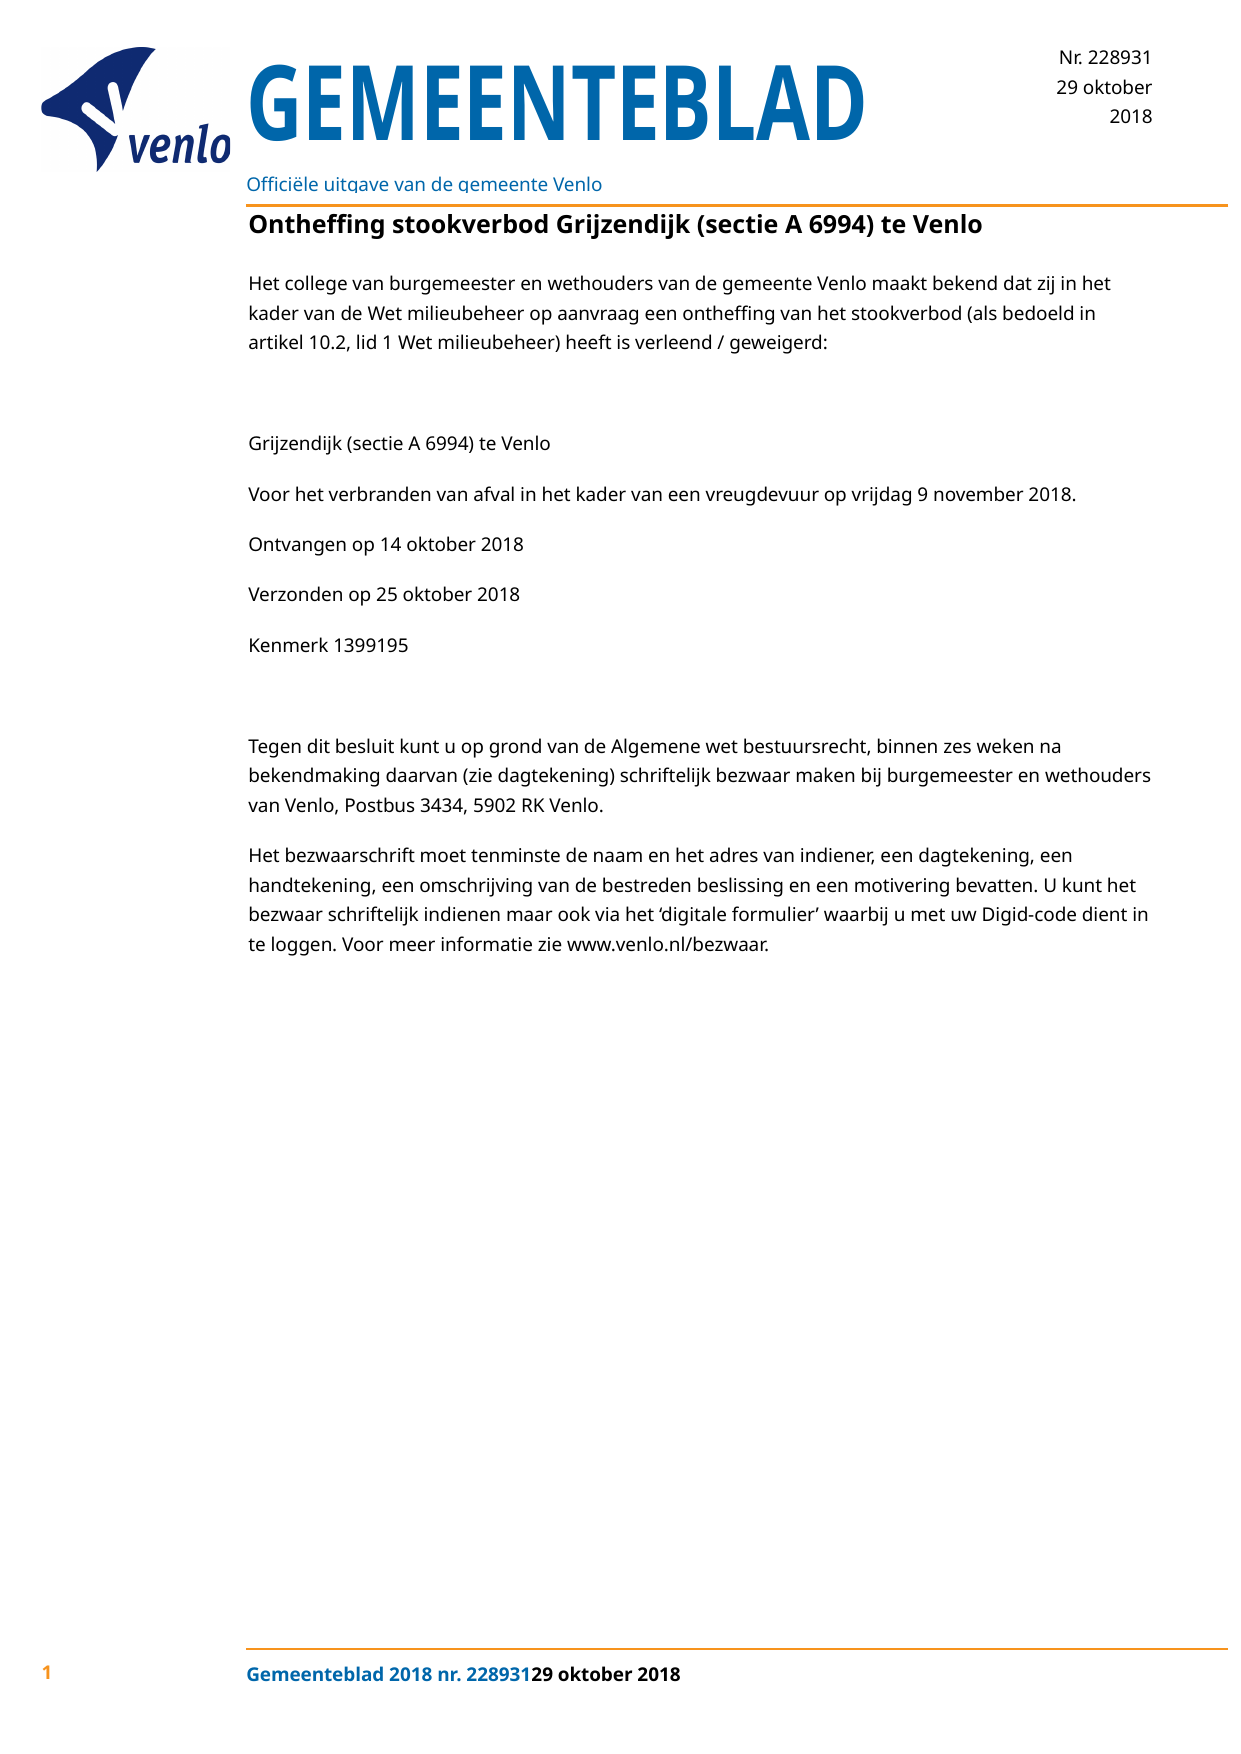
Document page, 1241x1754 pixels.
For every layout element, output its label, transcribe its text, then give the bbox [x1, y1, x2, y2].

text Ontvangen op 14 oktober 2018 [248, 531, 1152, 557]
text Grijzendijk (sectie A 6994) te Venlo [248, 430, 1152, 456]
text Kenmerk 1399195 [248, 632, 1152, 658]
text Verzonden op 25 oktober 2018 [248, 582, 1152, 607]
text Het bezwaarschrift moet tenminste de naam en het adres van indiener, een dagtekening, een handtekening, een omschrijving van de bestreden beslissing en een motivering bevatten. U kunt het bezwaar schriftelijk indienen maar ook via het ‘digitale formulier’ waarbij u met uw Digid-code dient in te loggen. Voor meer informatie zie www.venlo.nl/bezwaar. [248, 842, 1152, 957]
picture [41, 47, 231, 172]
text Voor het verbranden van afval in het kader van een vreugdevuur op vrijdag 9 november 2018. [248, 481, 1152, 506]
text Ontheffing stookverbod Grijzendijk (sectie A 6994) te Venlo [248, 207, 1152, 241]
text Tegen dit besluit kunt u op grond van de Algemene wet bestuursrecht, binnen zes weken na bekendmaking daarvan (zie dagtekening) schriftelijk bezwaar maken bij burgemeester en wethouders van Venlo, Postbus 3434, 5902 RK Venlo. [248, 733, 1152, 818]
text Het college van burgemeester en wethouders van de gemeente Venlo maakt bekend dat zij in het kader van de Wet milieubeheer op aanvraag een ontheffing van het stookverbod (als bedoeld in artikel 10.2, lid 1 Wet milieubeheer) heeft is verleend / geweigerd: [248, 270, 1152, 355]
